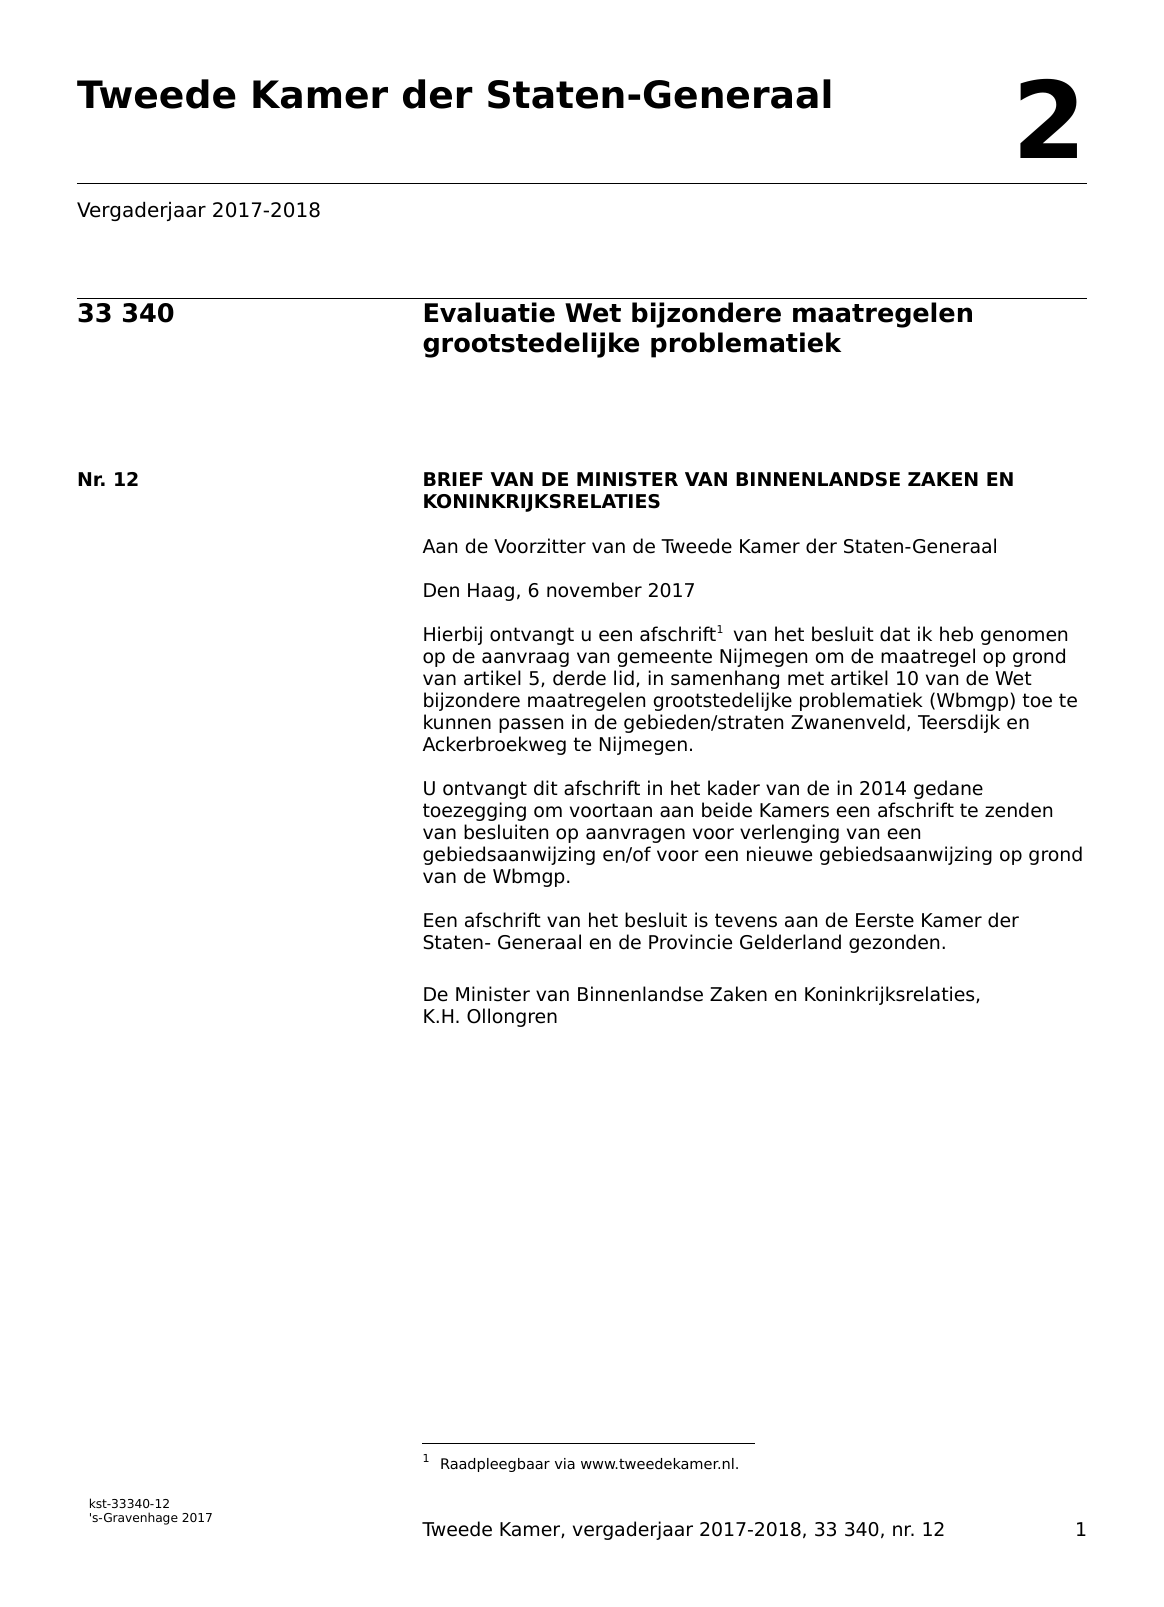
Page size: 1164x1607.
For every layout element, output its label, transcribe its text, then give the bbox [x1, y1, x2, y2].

text Aan de Voorzitter van de Tweede Kamer der Staten-Generaal [422, 536, 1087, 557]
text kst-33340-12 [88, 1497, 323, 1511]
text De Minister van Binnenlandse Zaken en Koninkrijksrelaties, K.H. Ollongren [422, 984, 1087, 1028]
text 's-Gravenhage 2017 [88, 1511, 323, 1525]
text Raadpleegbaar via www.tweedekamer.nl. [422, 1452, 1087, 1474]
table_header Tweede Kamer der Staten-Generaal [77, 59, 886, 183]
table_header 2 [886, 59, 1087, 183]
text Den Haag, 6 november 2017 [422, 580, 1087, 602]
subtitle Nr. 12 BRIEF VAN DE MINISTER VAN BINNENLANDSE ZAKEN EN KONINKRIJKSRELATIES [77, 469, 1087, 513]
table_cell Vergaderjaar 2017-2018 [77, 184, 1087, 298]
text Hierbij ontvangt u een afschrift van het besluit dat ik heb genomen op de aanvraag van gemeente Nijmegen om de maatregel op grond van artikel 5, derde lid, in samenhang met artikel 10 van de Wet bijzondere maatregelen grootstedelijke problematiek (Wbmgp) toe te kunnen passen in de gebieden/straten Zwanenveld, Teersdijk en Ackerbroekweg te Nijmegen. [422, 624, 1087, 756]
text Een afschrift van het besluit is tevens aan de Eerste Kamer der Staten- Generaal en de Provincie Gelderland gezonden. [422, 910, 1087, 954]
subtitle 33 340 Evaluatie Wet bijzondere maatregelen grootstedelijke problematiek [77, 299, 1087, 358]
text U ontvangt dit afschrift in het kader van de in 2014 gedane toezegging om voortaan aan beide Kamers een afschrift te zenden van besluiten op aanvragen voor verlenging van een gebiedsaanwijzing en/of voor een nieuwe gebiedsaanwijzing op grond van de Wbmgp. [422, 778, 1087, 888]
